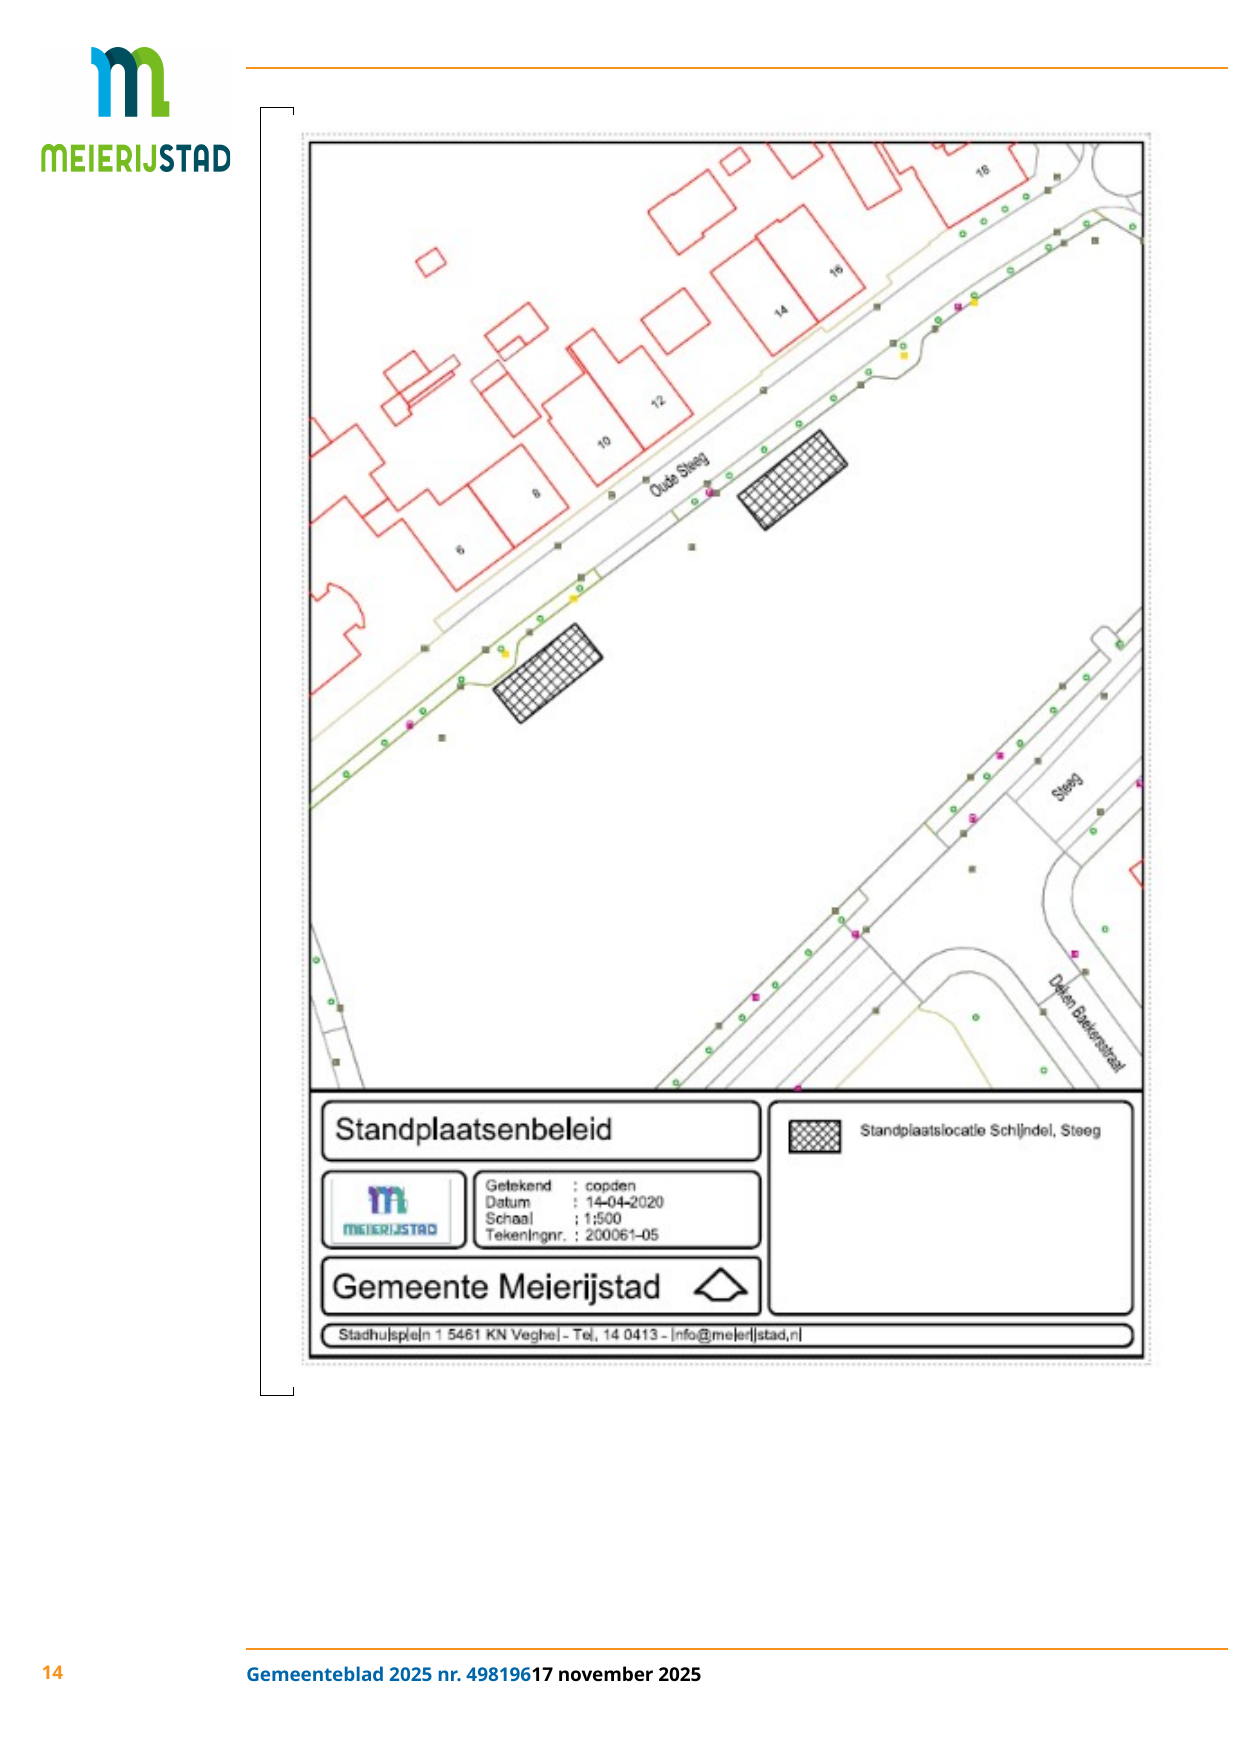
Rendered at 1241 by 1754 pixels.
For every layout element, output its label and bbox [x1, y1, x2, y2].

picture [268, 115, 1173, 1387]
picture [41, 47, 231, 172]
